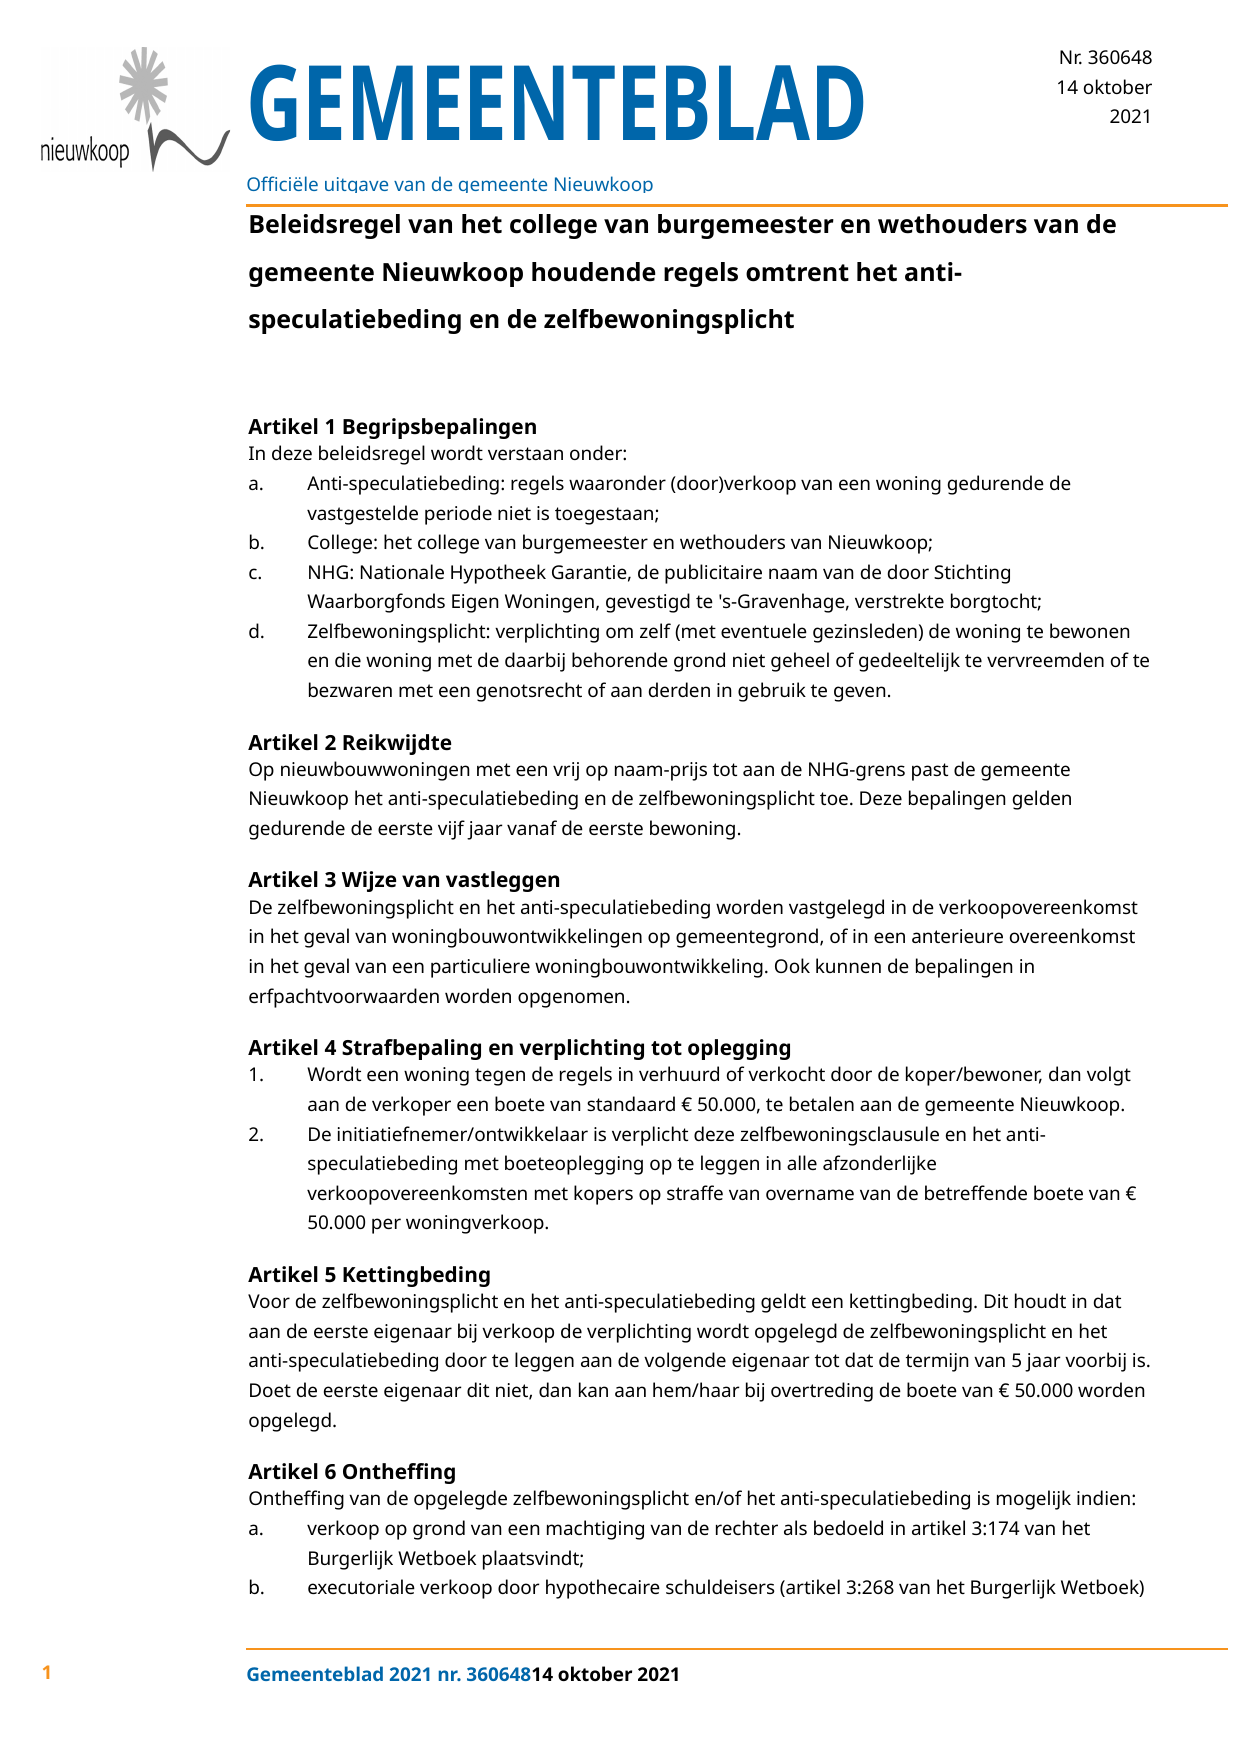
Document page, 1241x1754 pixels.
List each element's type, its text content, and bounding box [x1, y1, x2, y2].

text Voor de zelfbewoningsplicht en het anti-speculatiebeding geldt een kettingbeding. Dit houdt in dat aan de eerste eigenaar bij verkoop de verplichting wordt opgelegd de zelfbewoningsplicht en het anti-speculatiebeding door te leggen aan de volgende eigenaar tot dat de termijn van 5 jaar voorbij is. Doet de eerste eigenaar dit niet, dan kan aan hem/haar bij overtreding de boete van € 50.000 worden opgelegd. [248, 1288, 1152, 1432]
text Artikel 5 Kettingbeding [248, 1260, 1152, 1288]
text In deze beleidsregel wordt verstaan onder: [248, 441, 1152, 466]
text De zelfbewoningsplicht en het anti-speculatiebeding worden vastgelegd in de verkoopovereenkomst in het geval van woningbouwontwikkelingen op gemeentegrond, of in een anterieure overeenkomst in het geval van een particuliere woningbouwontwikkeling. Ook kunnen de bepalingen in erfpachtvoorwaarden worden opgenomen. [248, 894, 1152, 1008]
list verkoop op grond van een machtiging van de rechter als bedoeld in artikel 3:174 van het Burgerlijk Wetboek plaatsvindt; [248, 1515, 1152, 1571]
text Op nieuwbouwwoningen met een vrij op naam-prijs tot aan de NHG-grens past de gemeente Nieuwkoop het anti-speculatiebeding en de zelfbewoningsplicht toe. Deze bepalingen gelden gedurende de eerste vijf jaar vanaf de eerste bewoning. [248, 756, 1152, 841]
text Artikel 4 Strafbepaling en verplichting tot oplegging [248, 1033, 1152, 1062]
list NHG: Nationale Hypotheek Garantie, de publicitaire naam van de door Stichting Waarborgfonds Eigen Woningen, gevestigd te 's-Gravenhage, verstrekte borgtocht; [248, 559, 1152, 614]
list Wordt een woning tegen de regels in verhuurd of verkocht door de koper/bewoner, dan volgt aan de verkoper een boete van standaard € 50.000, te betalen aan de gemeente Nieuwkoop. [248, 1062, 1152, 1117]
text Artikel 2 Reikwijdte [248, 728, 1152, 756]
text Beleidsregel van het college van burgemeester en wethouders van de gemeente Nieuwkoop houdende regels omtrent het anti-speculatiebeding en de zelfbewoningsplicht [248, 207, 1152, 336]
text Artikel 6 Ontheffing [248, 1457, 1152, 1486]
list College: het college van burgemeester en wethouders van Nieuwkoop; [248, 529, 1152, 555]
text Ontheffing van de opgelegde zelfbewoningsplicht en/of het anti-speculatiebeding is mogelijk indien: [248, 1486, 1152, 1511]
picture [41, 47, 231, 172]
list De initiatiefnemer/ontwikkelaar is verplicht deze zelfbewoningsclausule en het anti-speculatiebeding met boeteoplegging op te leggen in alle afzonderlijke verkoopovereenkomsten met kopers op straffe van overname van de betreffende boete van € 50.000 per woningverkoop. [248, 1121, 1152, 1235]
list Anti-speculatiebeding: regels waaronder (door)verkoop van een woning gedurende de vastgestelde periode niet is toegestaan; [248, 470, 1152, 525]
text Artikel 3 Wijze van vastleggen [248, 866, 1152, 894]
list executoriale verkoop door hypothecaire schuldeisers (artikel 3:268 van het Burgerlijk Wetboek) [248, 1574, 1152, 1600]
list Zelfbewoningsplicht: verplichting om zelf (met eventuele gezinsleden) de woning te bewonen en die woning met de daarbij behorende grond niet geheel of gedeeltelijk te vervreemden of te bezwaren met een genotsrecht of aan derden in gebruik te geven. [248, 618, 1152, 703]
text Artikel 1 Begripsbepalingen [248, 412, 1152, 441]
